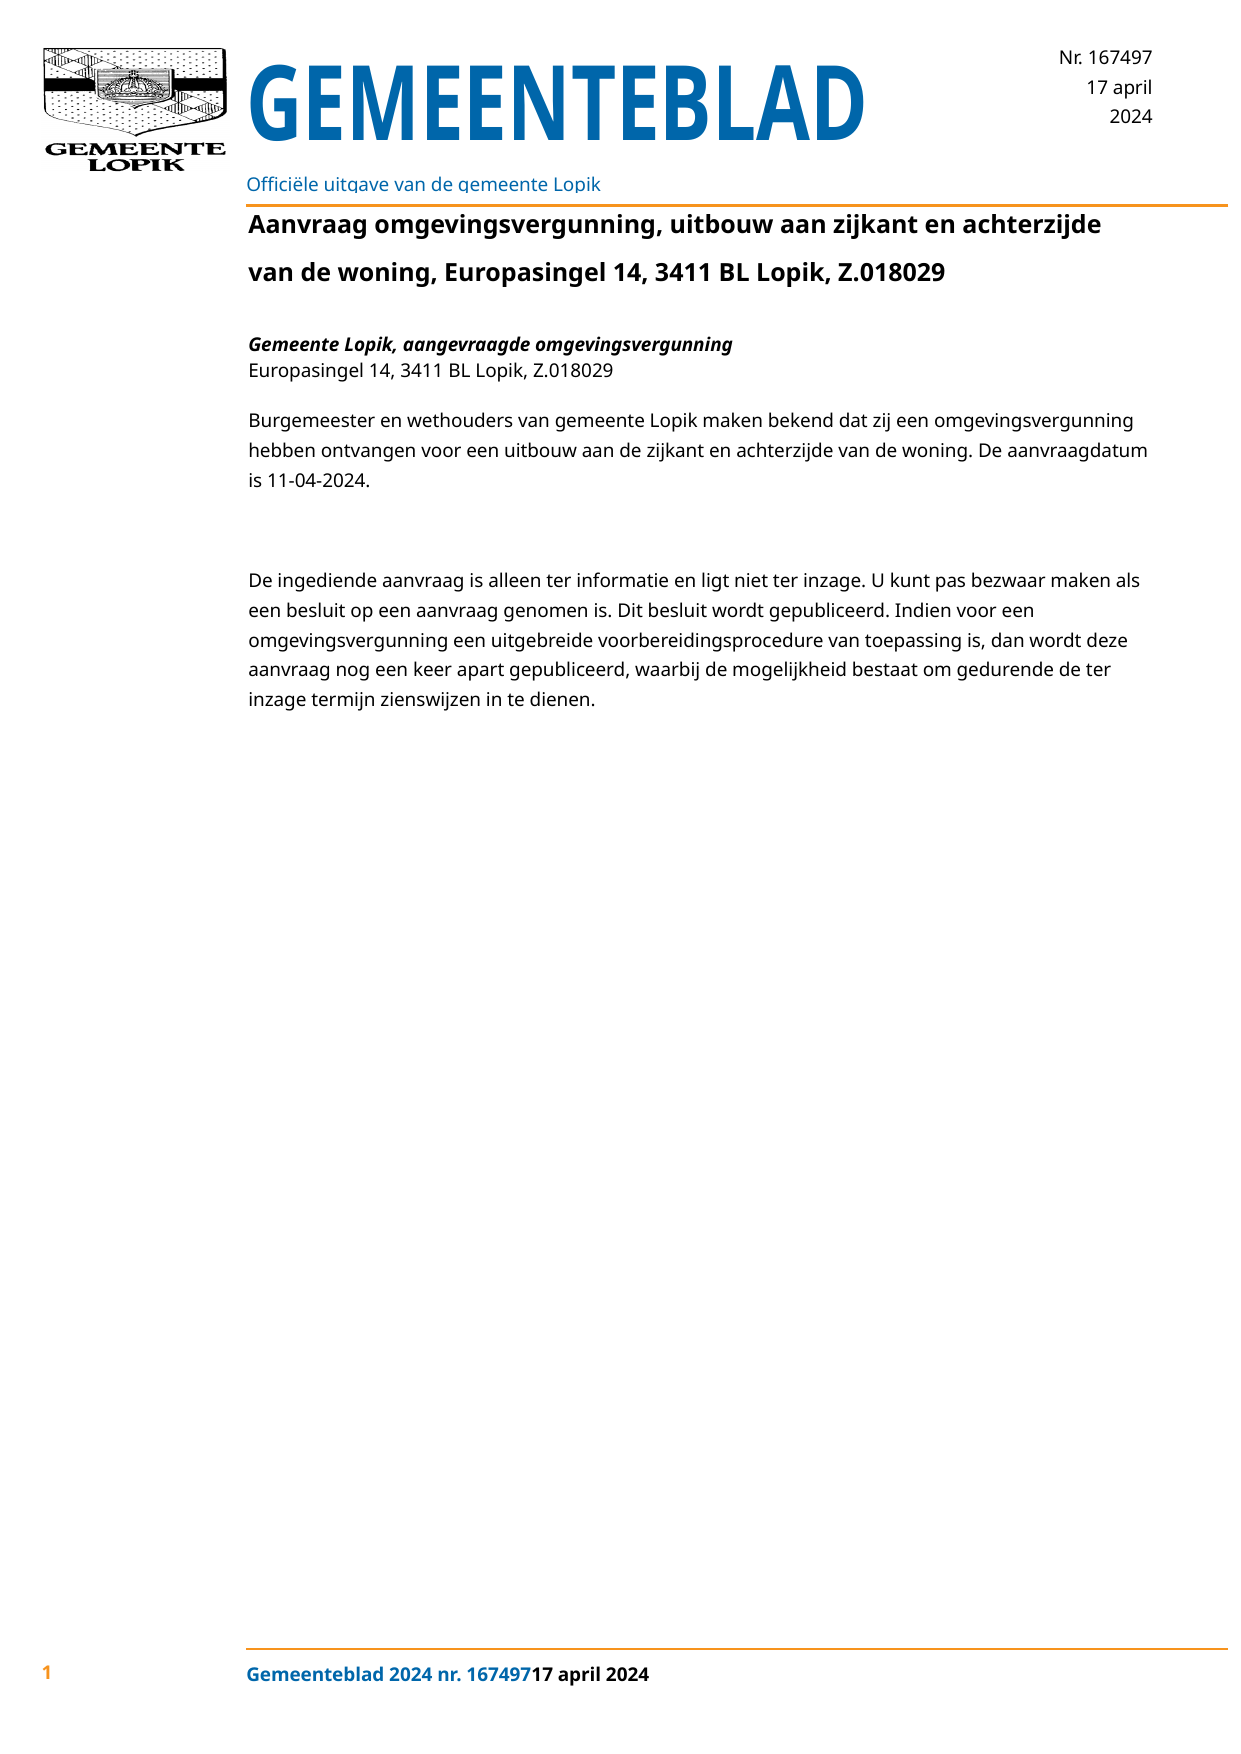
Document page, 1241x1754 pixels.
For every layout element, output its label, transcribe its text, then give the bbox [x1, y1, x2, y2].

text Burgemeester en wethouders van gemeente Lopik maken bekend dat zij een omgevingsvergunning hebben ontvangen voor een uitbouw aan de zijkant en achterzijde van de woning. De aanvraagdatum is 11-04-2024. [248, 408, 1152, 492]
text Europasingel 14, 3411 BL Lopik, Z.018029 [248, 357, 1152, 383]
picture [41, 47, 231, 172]
text De ingediende aanvraag is alleen ter informatie en ligt niet ter inzage. U kunt pas bezwaar maken als een besluit op een aanvraag genomen is. Dit besluit wordt gepubliceerd. Indien voor een omgevingsvergunning een uitgebreide voorbereidingsprocedure van toepassing is, dan wordt deze aanvraag nog een keer apart gepubliceerd, waarbij de mogelijkheid bestaat om gedurende de ter inzage termijn zienswijzen in te dienen. [248, 568, 1152, 712]
text Gemeente Lopik, aangevraagde omgevingsvergunning [248, 331, 1152, 357]
text Aanvraag omgevingsvergunning, uitbouw aan zijkant en achterzijde van de woning, Europasingel 14, 3411 BL Lopik, Z.018029 [248, 207, 1152, 288]
